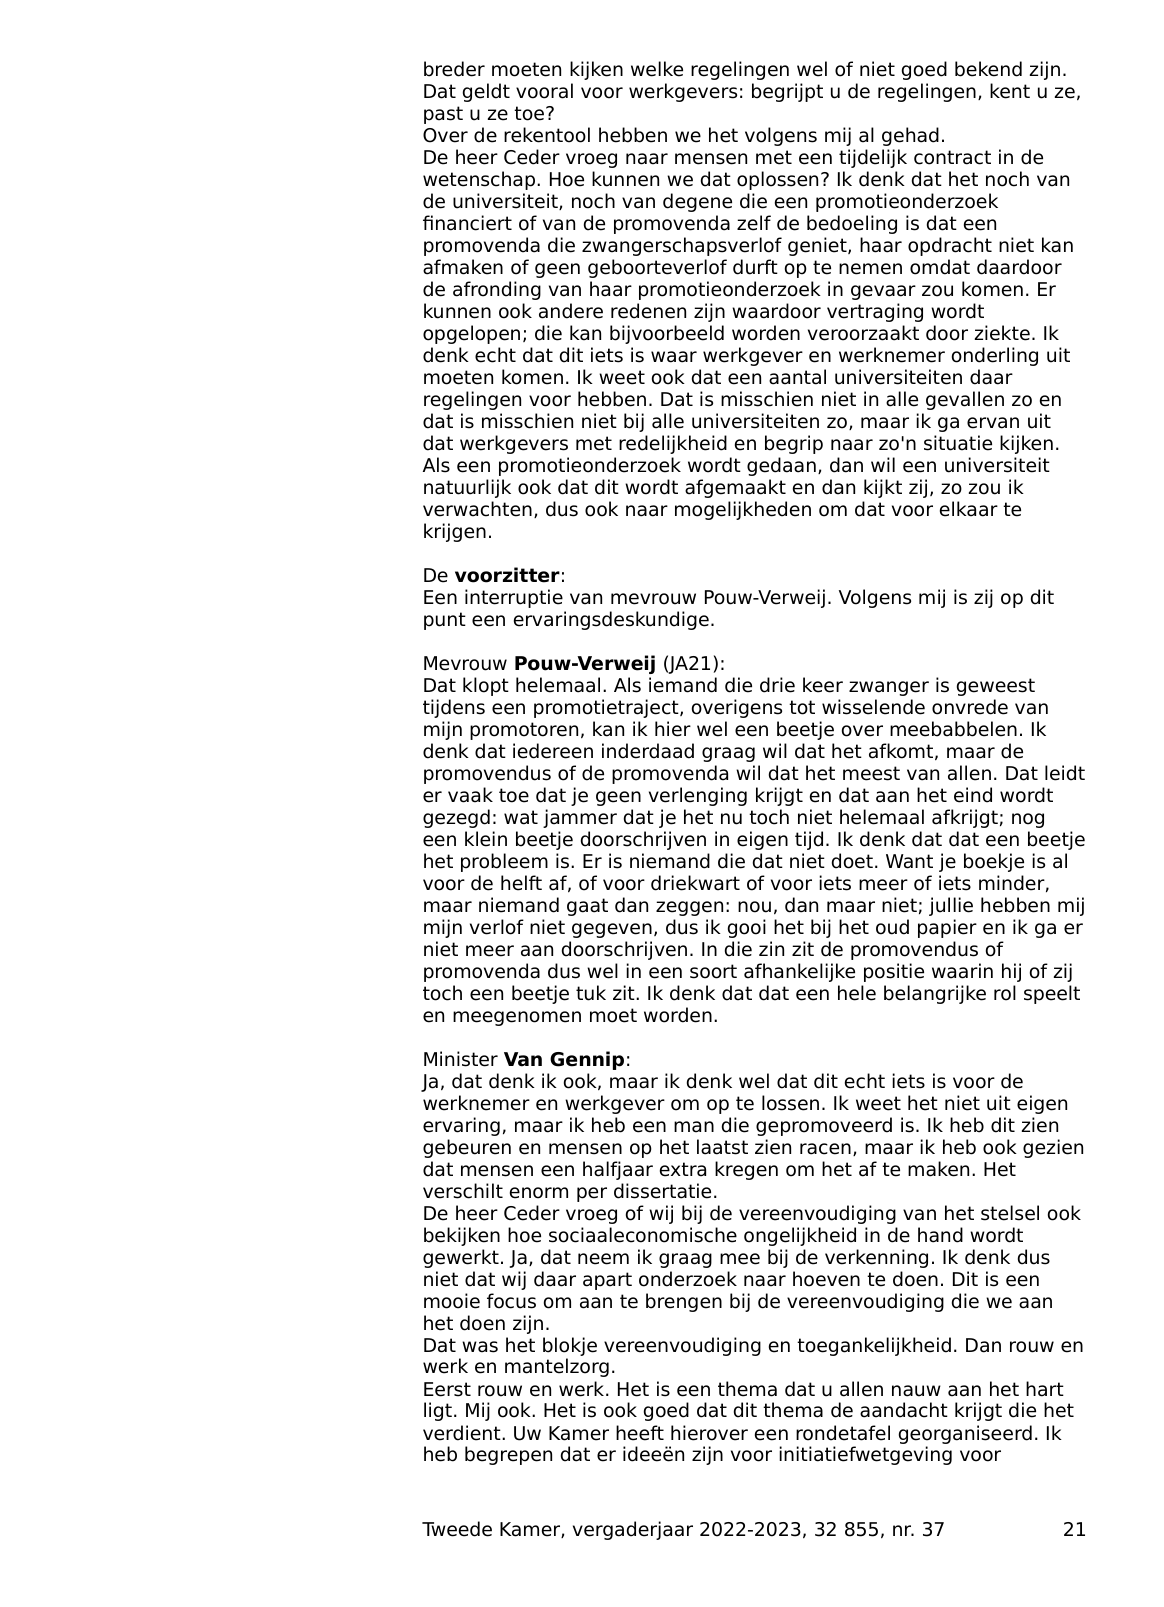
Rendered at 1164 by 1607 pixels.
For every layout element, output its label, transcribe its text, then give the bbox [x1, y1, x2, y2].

text Dat was het blokje vereenvoudiging en toegankelijkheid. Dan rouw en werk en mantelzorg. [422, 1334, 1087, 1378]
text Minister Van Gennip: [422, 1049, 1087, 1071]
text Eerst rouw en werk. Het is een thema dat u allen nauw aan het hart ligt. Mij ook. Het is ook goed dat dit thema de aandacht krijgt die het verdient. Uw Kamer heeft hierover een rondetafel georganiseerd. Ik heb begrepen dat er ideeën zijn voor initiatiefwetgeving voor [422, 1378, 1087, 1466]
text Een interruptie van mevrouw Pouw-Verweij. Volgens mij is zij op dit punt een ervaringsdeskundige. [422, 587, 1087, 631]
text Ja, dat denk ik ook, maar ik denk wel dat dit echt iets is voor de werknemer en werkgever om op te lossen. Ik weet het niet uit eigen ervaring, maar ik heb een man die gepromoveerd is. Ik heb dit zien gebeuren en mensen op het laatst zien racen, maar ik heb ook gezien dat mensen een halfjaar extra kregen om het af te maken. Het verschilt enorm per dissertatie. [422, 1071, 1087, 1203]
text Mevrouw Pouw-Verweij (JA21): [422, 653, 1087, 675]
text De heer Ceder vroeg of wij bij de vereenvoudiging van het stelsel ook bekijken hoe sociaaleconomische ongelijkheid in de hand wordt gewerkt. Ja, dat neem ik graag mee bij de verkenning. Ik denk dus niet dat wij daar apart onderzoek naar hoeven te doen. Dit is een mooie focus om aan te brengen bij de vereenvoudiging die we aan het doen zijn. [422, 1203, 1087, 1334]
text Over de rekentool hebben we het volgens mij al gehad. [422, 125, 1087, 147]
text De voorzitter: [422, 565, 1087, 587]
text De heer Ceder vroeg naar mensen met een tijdelijk contract in de wetenschap. Hoe kunnen we dat oplossen? Ik denk dat het noch van de universiteit, noch van degene die een promotieonderzoek financiert of van de promovenda zelf de bedoeling is dat een promovenda die zwangerschapsverlof geniet, haar opdracht niet kan afmaken of geen geboorteverlof durft op te nemen omdat daardoor de afronding van haar promotieonderzoek in gevaar zou komen. Er kunnen ook andere redenen zijn waardoor vertraging wordt opgelopen; die kan bijvoorbeeld worden veroorzaakt door ziekte. Ik denk echt dat dit iets is waar werkgever en werknemer onderling uit moeten komen. Ik weet ook dat een aantal universiteiten daar regelingen voor hebben. Dat is misschien niet in alle gevallen zo en dat is misschien niet bij alle universiteiten zo, maar ik ga ervan uit dat werkgevers met redelijkheid en begrip naar zo'n situatie kijken. Als een promotieonderzoek wordt gedaan, dan wil een universiteit natuurlijk ook dat dit wordt afgemaakt en dan kijkt zij, zo zou ik verwachten, dus ook naar mogelijkheden om dat voor elkaar te krijgen. [422, 147, 1087, 543]
text Dat klopt helemaal. Als iemand die drie keer zwanger is geweest tijdens een promotietraject, overigens tot wisselende onvrede van mijn promotoren, kan ik hier wel een beetje over meebabbelen. Ik denk dat iedereen inderdaad graag wil dat het afkomt, maar de promovendus of de promovenda wil dat het meest van allen. Dat leidt er vaak toe dat je geen verlenging krijgt en dat aan het eind wordt gezegd: wat jammer dat je het nu toch niet helemaal afkrijgt; nog een klein beetje doorschrijven in eigen tijd. Ik denk dat dat een beetje het probleem is. Er is niemand die dat niet doet. Want je boekje is al voor de helft af, of voor driekwart of voor iets meer of iets minder, maar niemand gaat dan zeggen: nou, dan maar niet; jullie hebben mij mijn verlof niet gegeven, dus ik gooi het bij het oud papier en ik ga er niet meer aan doorschrijven. In die zin zit de promovendus of promovenda dus wel in een soort afhankelijke positie waarin hij of zij toch een beetje tuk zit. Ik denk dat dat een hele belangrijke rol speelt en meegenomen moet worden. [422, 675, 1087, 1027]
text breder moeten kijken welke regelingen wel of niet goed bekend zijn. Dat geldt vooral voor werkgevers: begrijpt u de regelingen, kent u ze, past u ze toe? [422, 59, 1087, 125]
